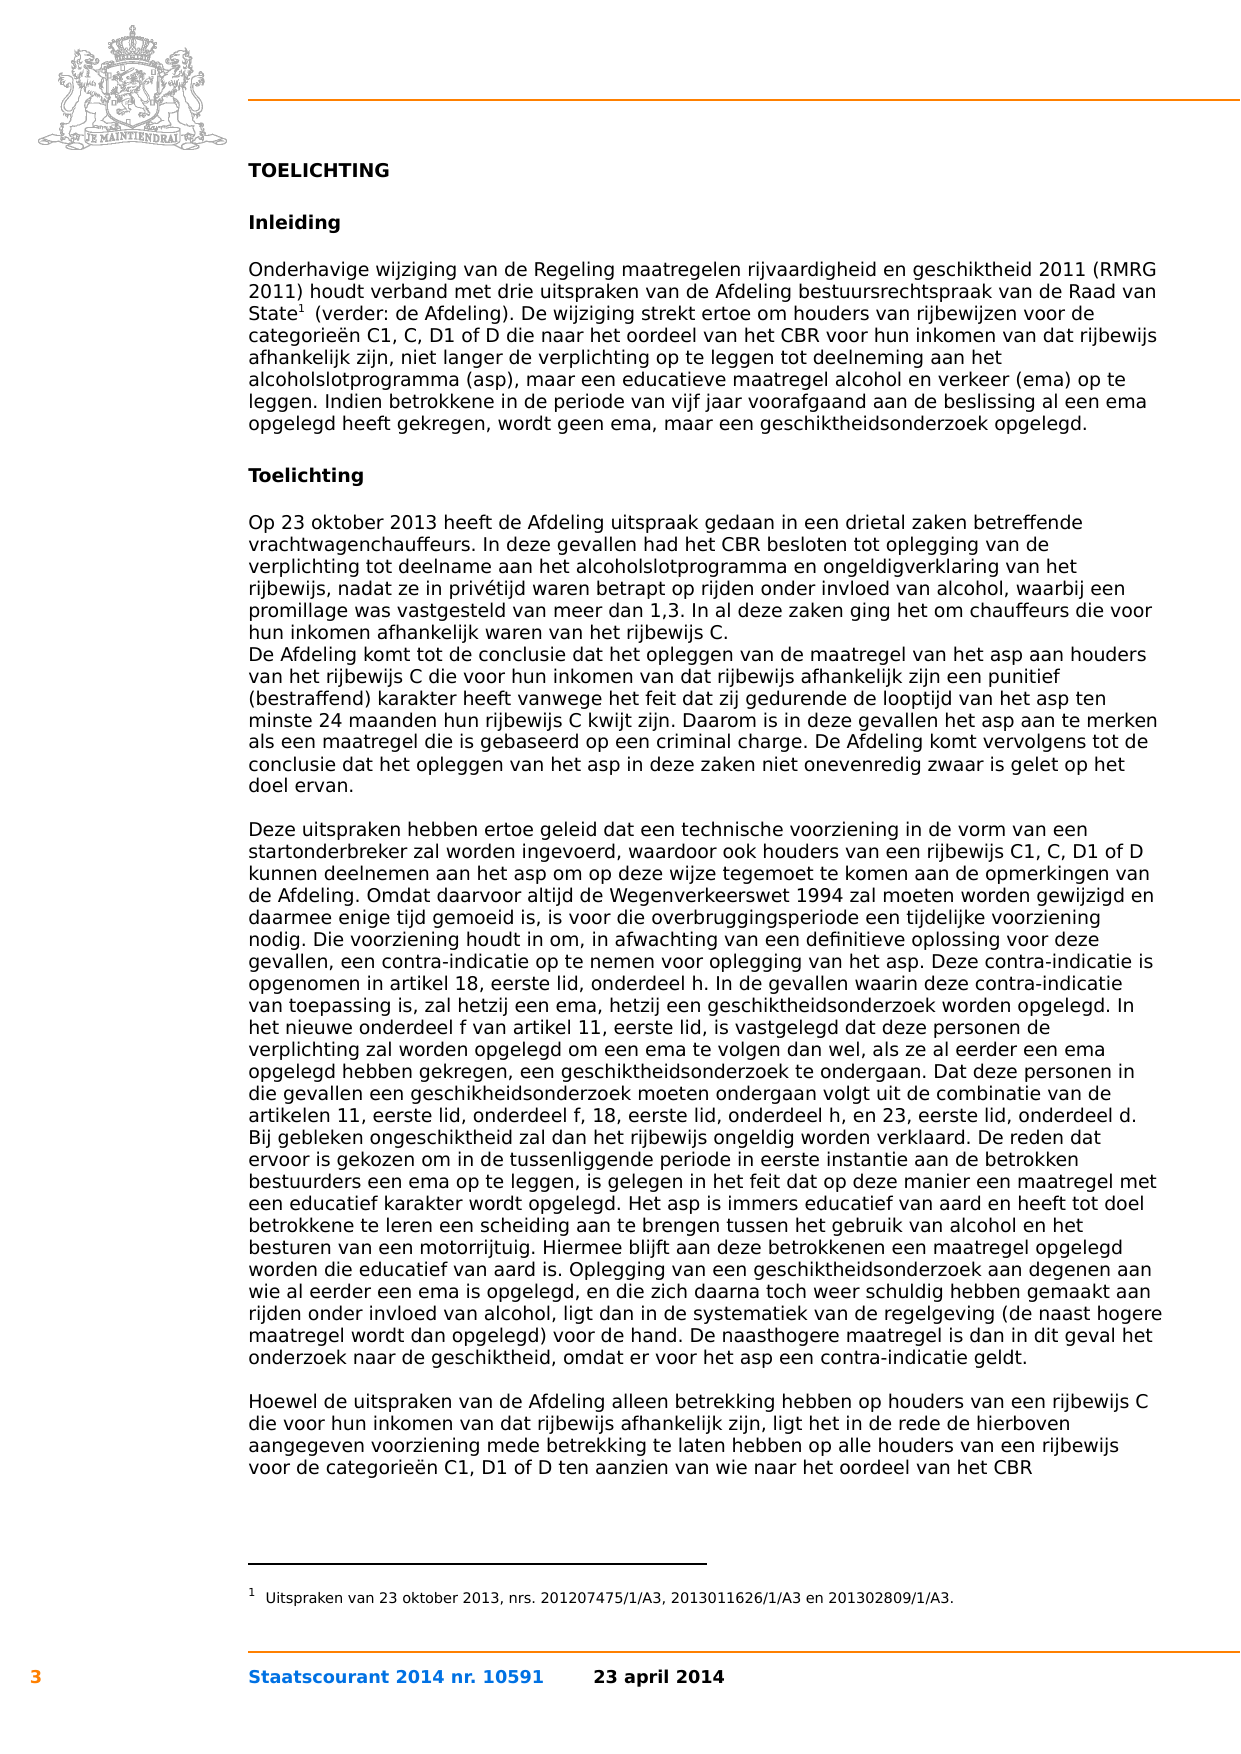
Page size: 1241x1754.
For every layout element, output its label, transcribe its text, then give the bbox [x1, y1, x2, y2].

subtitle Inleiding [248, 212, 1163, 234]
text Deze uitspraken hebben ertoe geleid dat een technische voorziening in de vorm van een startonderbreker zal worden ingevoerd, waardoor ook houders van een rijbewijs C1, C, D1 of D kunnen deelnemen aan het asp om op deze wijze tegemoet te komen aan de opmerkingen van de Afdeling. Omdat daarvoor altijd de Wegenverkeerswet 1994 zal moeten worden gewijzigd en daarmee enige tijd gemoeid is, is voor die overbruggingsperiode een tijdelijke voorziening nodig. Die voorziening houdt in om, in afwachting van een definitieve oplossing voor deze gevallen, een contra-indicatie op te nemen voor oplegging van het asp. Deze contra-indicatie is opgenomen in artikel 18, eerste lid, onderdeel h. In de gevallen waarin deze contra-indicatie van toepassing is, zal hetzij een ema, hetzij een geschiktheidsonderzoek worden opgelegd. In het nieuwe onderdeel f van artikel 11, eerste lid, is vastgelegd dat deze personen de verplichting zal worden opgelegd om een ema te volgen dan wel, als ze al eerder een ema opgelegd hebben gekregen, een geschiktheidsonderzoek te ondergaan. Dat deze personen in die gevallen een geschikheidsonderzoek moeten ondergaan volgt uit de combinatie van de artikelen 11, eerste lid, onderdeel f, 18, eerste lid, onderdeel h, en 23, eerste lid, onderdeel d. Bij gebleken ongeschiktheid zal dan het rijbewijs ongeldig worden verklaard. De reden dat ervoor is gekozen om in de tussenliggende periode in eerste instantie aan de betrokken bestuurders een ema op te leggen, is gelegen in het feit dat op deze manier een maatregel met een educatief karakter wordt opgelegd. Het asp is immers educatief van aard en heeft tot doel betrokkene te leren een scheiding aan te brengen tussen het gebruik van alcohol en het besturen van een motorrijtuig. Hiermee blijft aan deze betrokkenen een maatregel opgelegd worden die educatief van aard is. Oplegging van een geschiktheidsonderzoek aan degenen aan wie al eerder een ema is opgelegd, en die zich daarna toch weer schuldig hebben gemaakt aan rijden onder invloed van alcohol, ligt dan in de systematiek van de regelgeving (de naast hogere maatregel wordt dan opgelegd) voor de hand. De naasthogere maatregel is dan in dit geval het onderzoek naar de geschiktheid, omdat er voor het asp een contra-indicatie geldt. [248, 819, 1163, 1369]
subtitle Toelichting [248, 465, 1163, 487]
text Hoewel de uitspraken van de Afdeling alleen betrekking hebben op houders van een rijbewijs C die voor hun inkomen van dat rijbewijs afhankelijk zijn, ligt het in de rede de hierboven aangegeven voorziening mede betrekking te laten hebben op alle houders van een rijbewijs voor de categorieën C1, D1 of D ten aanzien van wie naar het oordeel van het CBR [248, 1391, 1163, 1478]
text Onderhavige wijziging van de Regeling maatregelen rijvaardigheid en geschiktheid 2011 (RMRG 2011) houdt verband met drie uitspraken van de Afdeling bestuursrechtspraak van de Raad van State (verder: de Afdeling). De wijziging strekt ertoe om houders van rijbewijzen voor de categorieën C1, C, D1 of D die naar het oordeel van het CBR voor hun inkomen van dat rijbewijs afhankelijk zijn, niet langer de verplichting op te leggen tot deelneming aan het alcoholslotprogramma (asp), maar een educatieve maatregel alcohol en verkeer (ema) op te leggen. Indien betrokkene in de periode van vijf jaar voorafgaand aan de beslissing al een ema opgelegd heeft gekregen, wordt geen ema, maar een geschiktheidsonderzoek opgelegd. [248, 259, 1163, 435]
picture [38, 25, 227, 150]
text Uitspraken van 23 oktober 2013, nrs. 201207475/1/A3, 2013011626/1/A3 en 201302809/1/A3. [248, 1586, 1163, 1608]
text De Afdeling komt tot de conclusie dat het opleggen van de maatregel van het asp aan houders van het rijbewijs C die voor hun inkomen van dat rijbewijs afhankelijk zijn een punitief (bestraffend) karakter heeft vanwege het feit dat zij gedurende de looptijd van het asp ten minste 24 maanden hun rijbewijs C kwijt zijn. Daarom is in deze gevallen het asp aan te merken als een maatregel die is gebaseerd op een criminal charge. De Afdeling komt vervolgens tot de conclusie dat het opleggen van het asp in deze zaken niet onevenredig zwaar is gelet op het doel ervan. [248, 643, 1163, 797]
subtitle TOELICHTING [248, 160, 1163, 182]
text Op 23 oktober 2013 heeft de Afdeling uitspraak gedaan in een drietal zaken betreffende vrachtwagenchauffeurs. In deze gevallen had het CBR besloten tot oplegging van de verplichting tot deelname aan het alcoholslotprogramma en ongeldigverklaring van het rijbewijs, nadat ze in privétijd waren betrapt op rijden onder invloed van alcohol, waarbij een promillage was vastgesteld van meer dan 1,3. In al deze zaken ging het om chauffeurs die voor hun inkomen afhankelijk waren van het rijbewijs C. [248, 512, 1163, 643]
